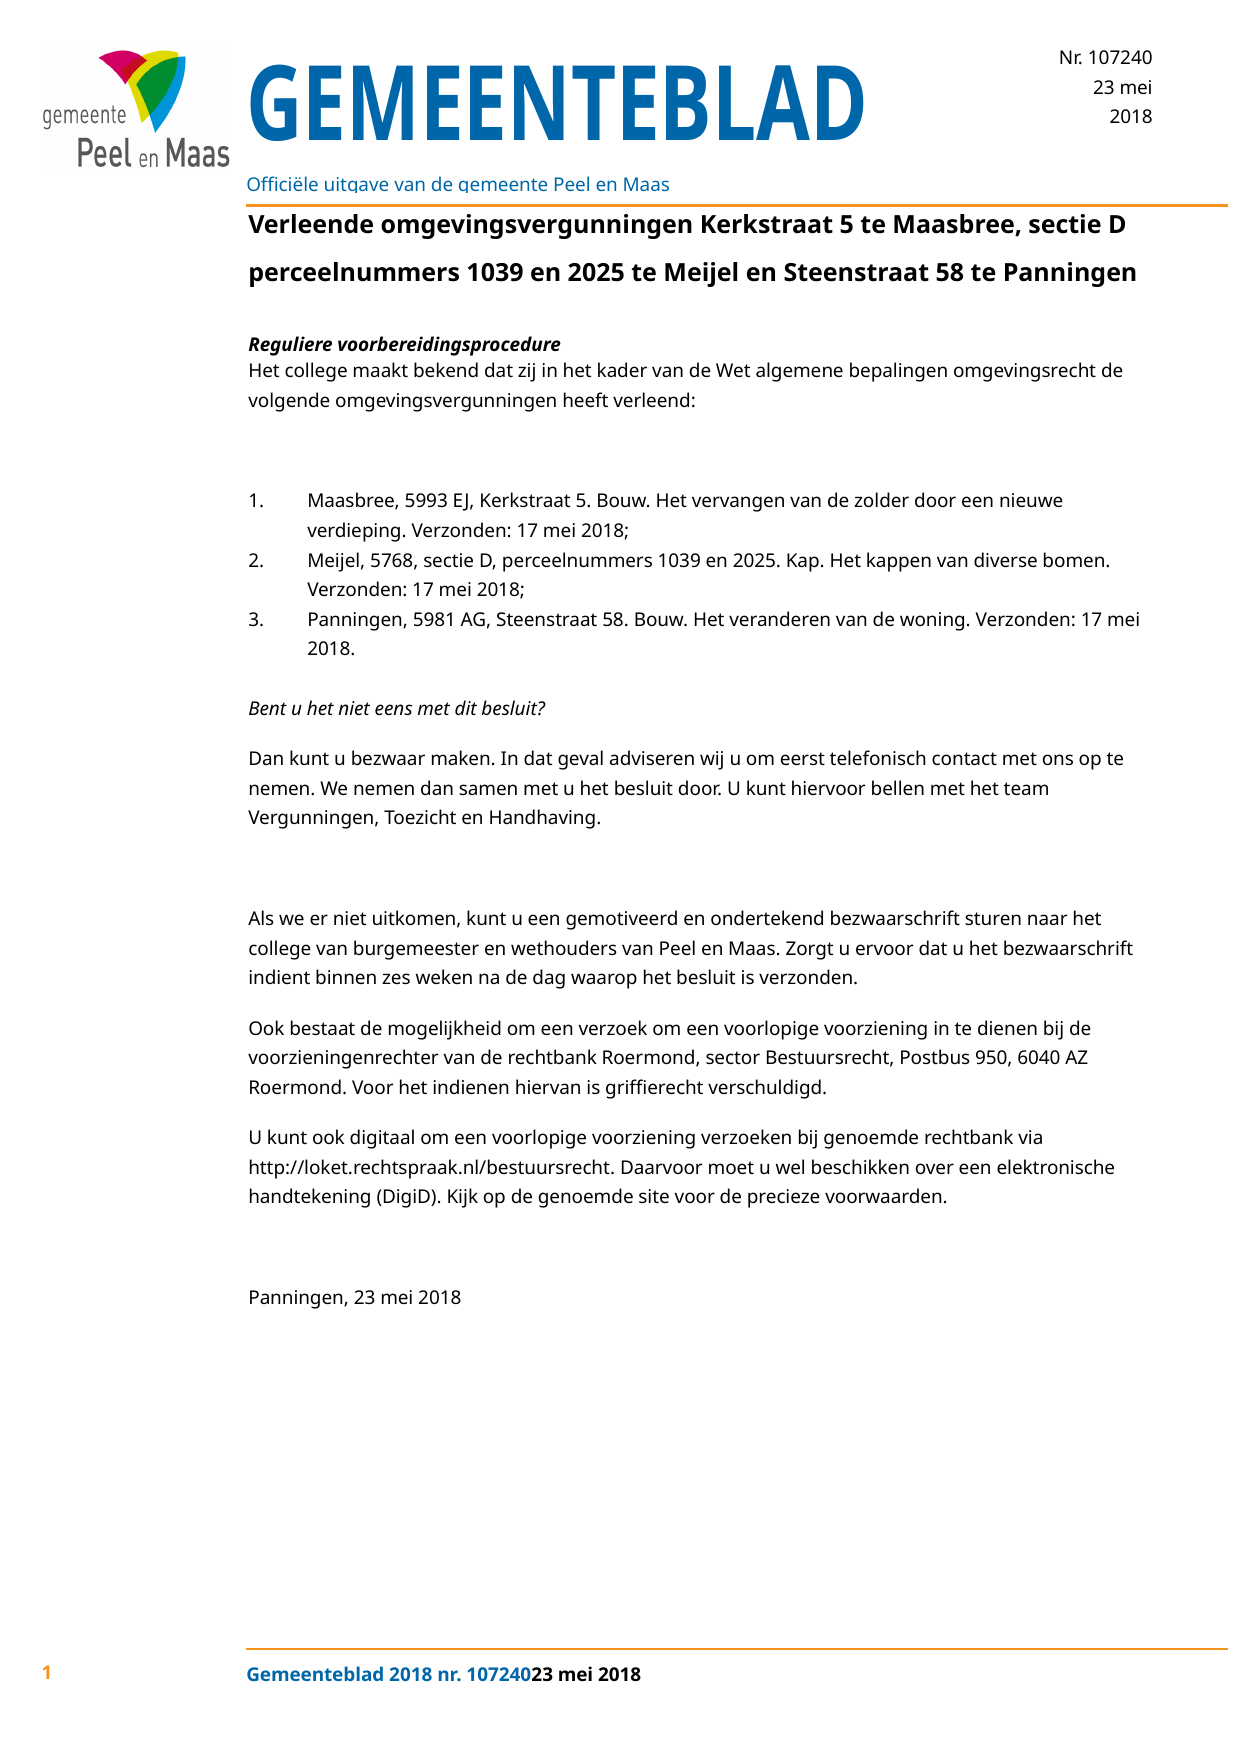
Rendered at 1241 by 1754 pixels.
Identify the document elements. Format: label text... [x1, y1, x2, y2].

text U kunt ook digitaal om een voorlopige voorziening verzoeken bij genoemde rechtbank via http://loket.rechtspraak.nl/bestuursrecht. Daarvoor moet u wel beschikken over een elektronische handtekening (DigiD). Kijk op de genoemde site voor de precieze voorwaarden. [248, 1124, 1152, 1209]
text Verleende omgevingsvergunningen Kerkstraat 5 te Maasbree, sectie D perceelnummers 1039 en 2025 te Meijel en Steenstraat 58 te Panningen [248, 207, 1152, 288]
text Reguliere voorbereidingsprocedure [248, 331, 1152, 357]
text Panningen, 23 mei 2018 [248, 1284, 1152, 1310]
list Maasbree, 5993 EJ, Kerkstraat 5. Bouw. Het vervangen van de zolder door een nieuwe verdieping. Verzonden: 17 mei 2018; [248, 488, 1152, 543]
text Ook bestaat de mogelijkheid om een verzoek om een voorlopige voorziening in te dienen bij de voorzieningenrechter van de rechtbank Roermond, sector Bestuursrecht, Postbus 950, 6040 AZ Roermond. Voor het indienen hiervan is griffierecht verschuldigd. [248, 1015, 1152, 1099]
text Dan kunt u bezwaar maken. In dat geval adviseren wij u om eerst telefonisch contact met ons op te nemen. We nemen dan samen met u het besluit door. U kunt hiervoor bellen met het team Vergunningen, Toezicht en Handhaving. [248, 745, 1152, 830]
text Het college maakt bekend dat zij in het kader van de Wet algemene bepalingen omgevingsrecht de volgende omgevingsvergunningen heeft verleend: [248, 357, 1152, 412]
text Als we er niet uitkomen, kunt u een gemotiveerd en ondertekend bezwaarschrift sturen naar het college van burgemeester en wethouders van Peel en Maas. Zorgt u ervoor dat u het bezwaarschrift indient binnen zes weken na de dag waarop het besluit is verzonden. [248, 905, 1152, 990]
text Bent u het niet eens met dit besluit? [248, 695, 1152, 720]
picture [41, 47, 231, 172]
list Panningen, 5981 AG, Steenstraat 58. Bouw. Het veranderen van de woning. Verzonden: 17 mei 2018. [248, 606, 1152, 661]
list Meijel, 5768, sectie D, perceelnummers 1039 en 2025. Kap. Het kappen van diverse bomen. Verzonden: 17 mei 2018; [248, 547, 1152, 602]
